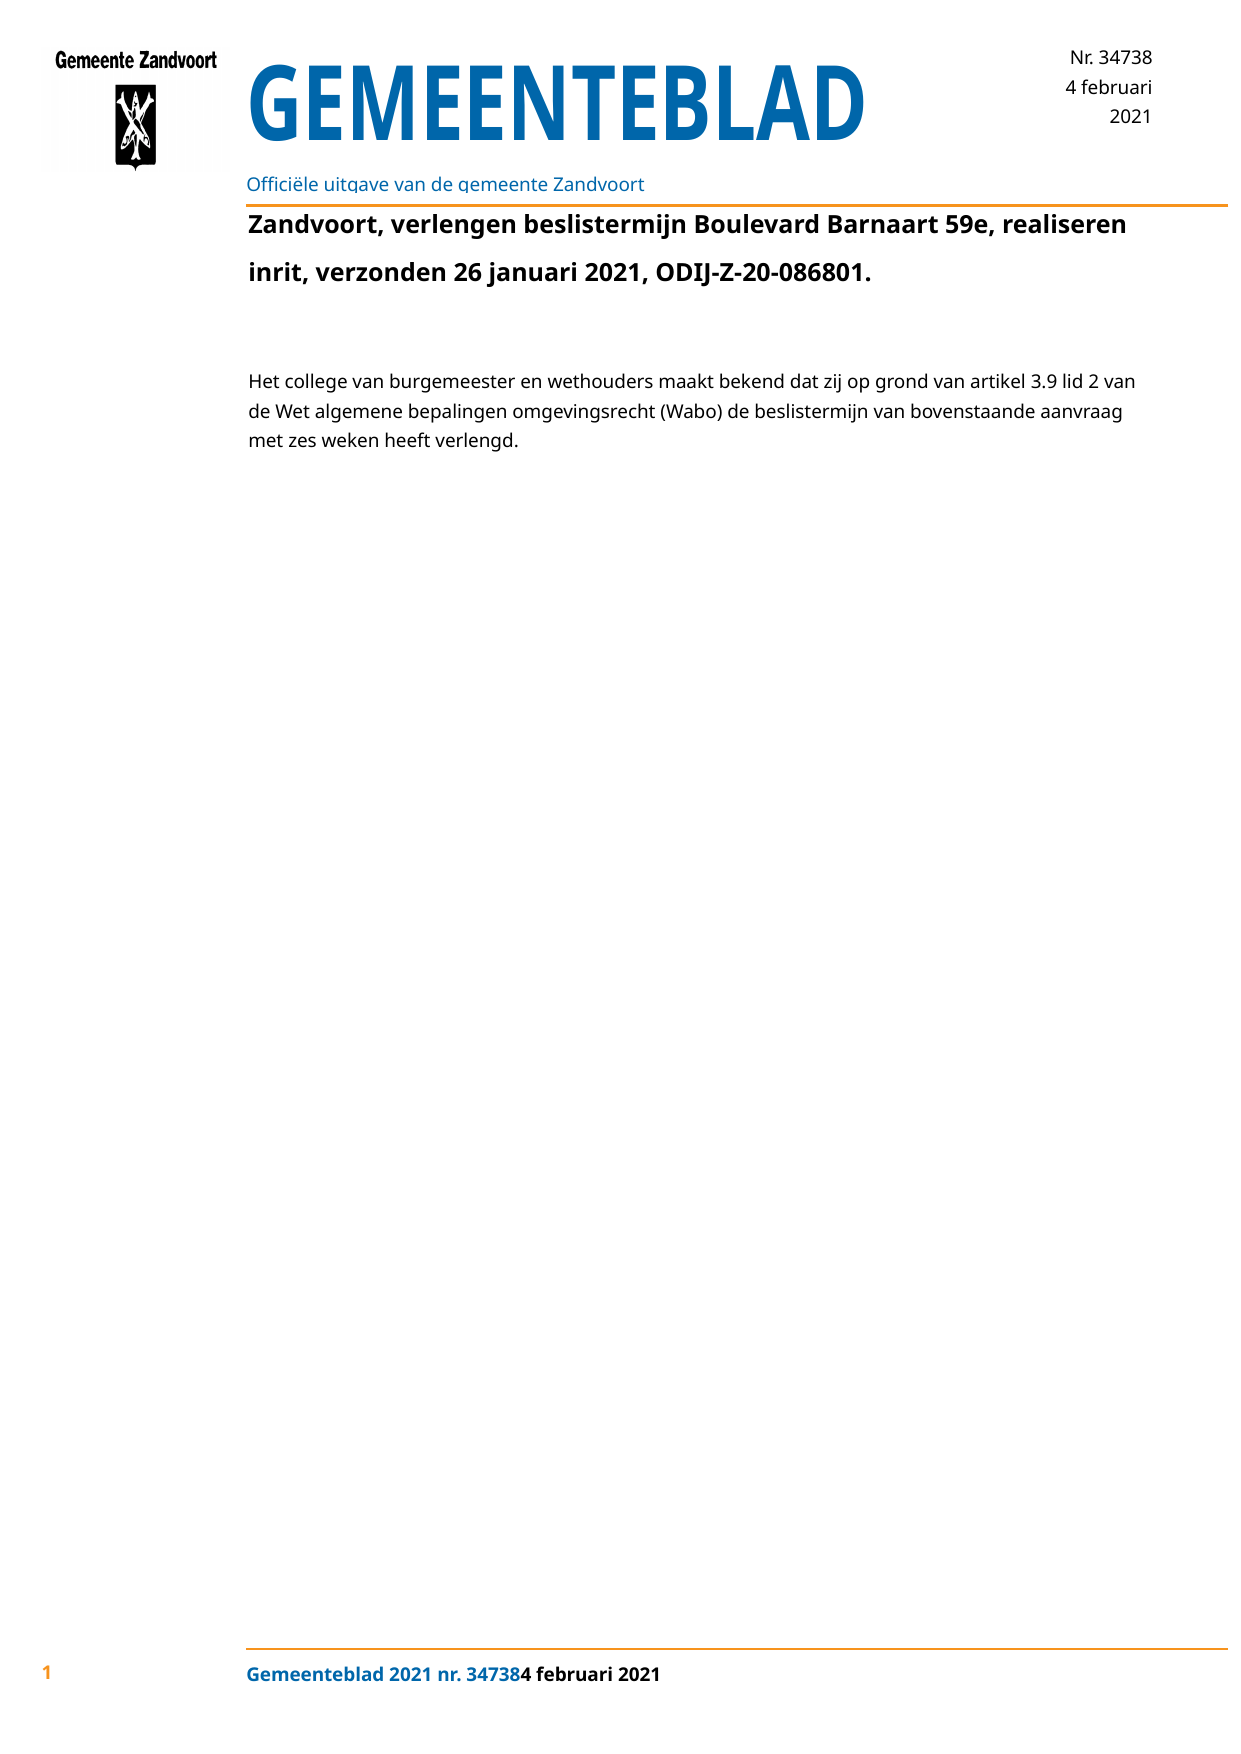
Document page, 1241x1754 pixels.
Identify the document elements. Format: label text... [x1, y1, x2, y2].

text Het college van burgemeester en wethouders maakt bekend dat zij op grond van artikel 3.9 lid 2 van de Wet algemene bepalingen omgevingsrecht (Wabo) de beslistermijn van bovenstaande aanvraag met zes weken heeft verlengd. [248, 368, 1152, 453]
text Zandvoort, verlengen beslistermijn Boulevard Barnaart 59e, realiseren inrit, verzonden 26 januari 2021, ODIJ-Z-20-086801. [248, 207, 1152, 288]
picture [41, 47, 231, 172]
